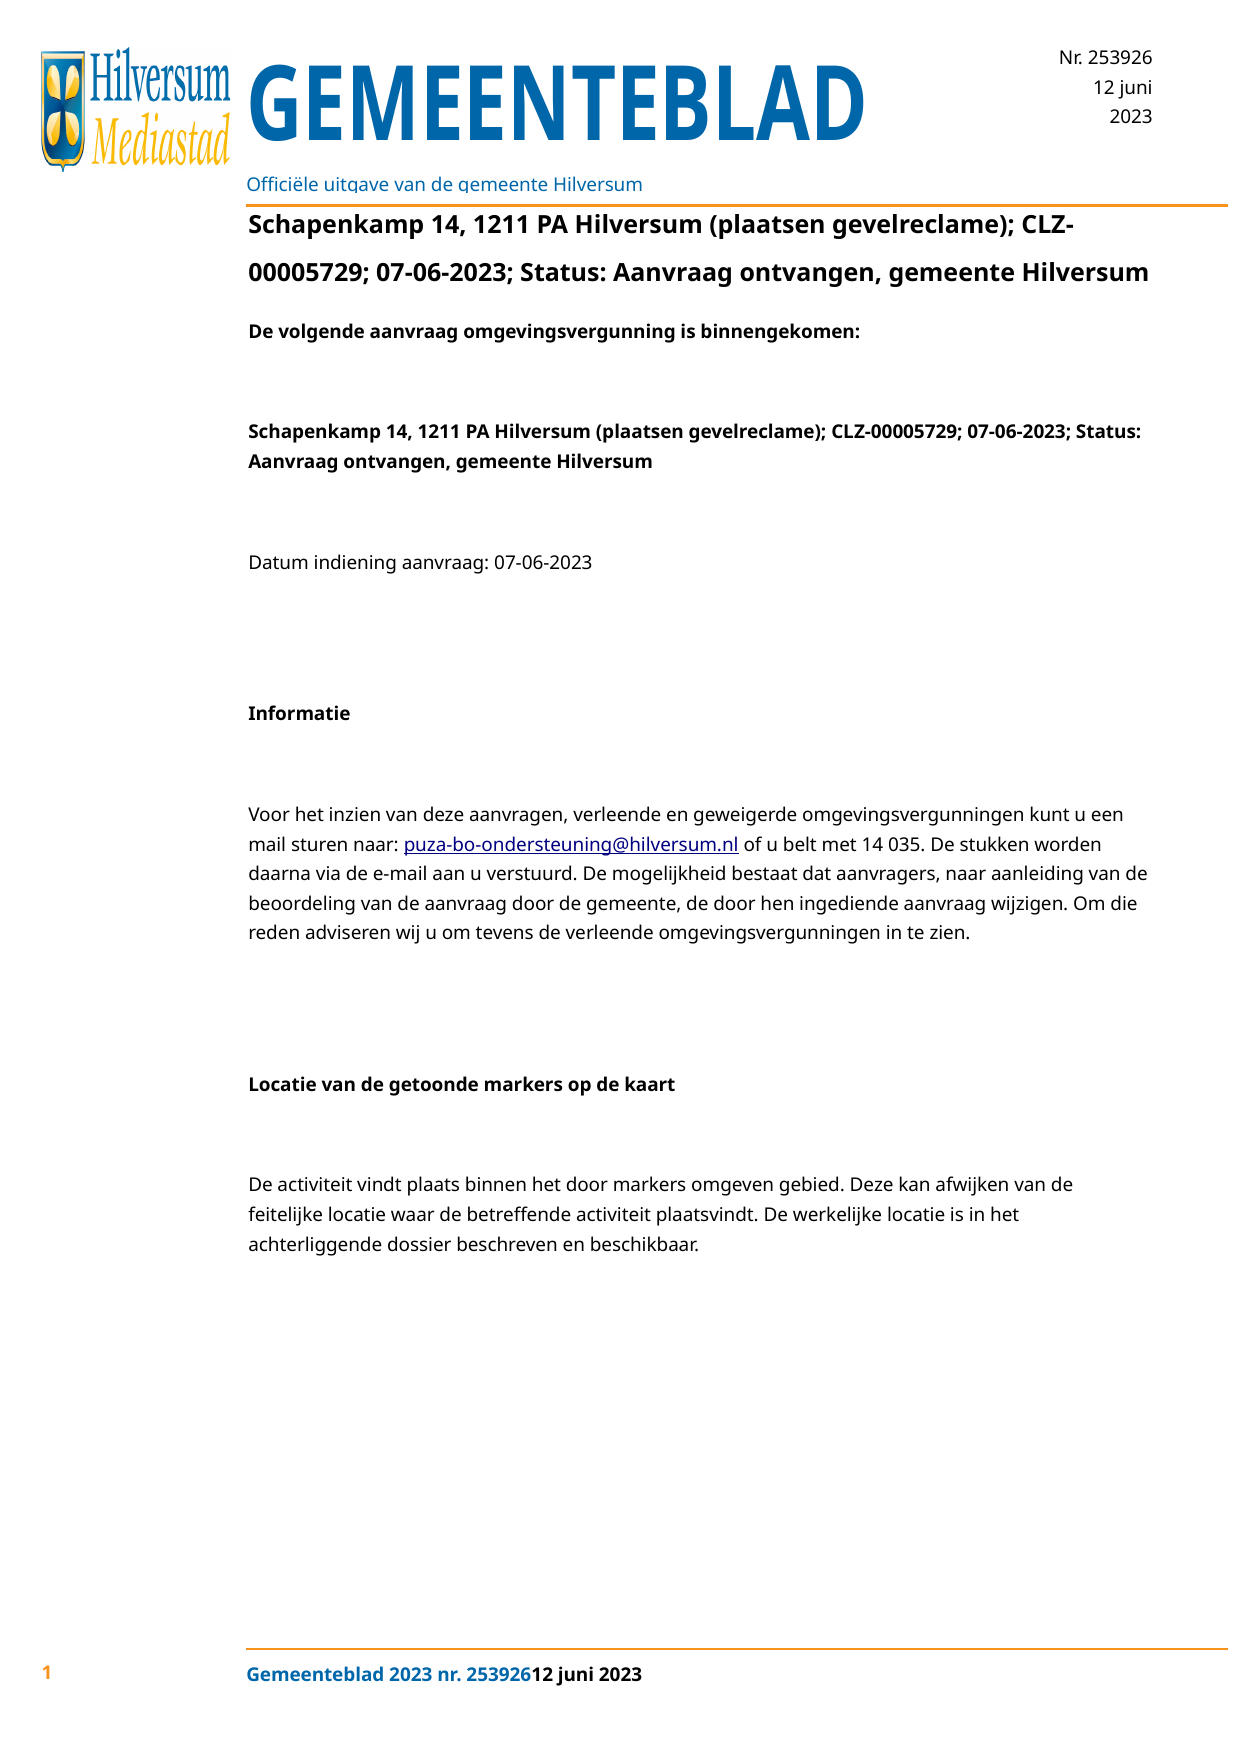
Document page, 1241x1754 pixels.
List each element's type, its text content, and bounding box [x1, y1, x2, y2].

text Datum indiening aanvraag: 07-06-2023 [248, 549, 1152, 575]
text Voor het inzien van deze aanvragen, verleende en geweigerde omgevingsvergunningen kunt u een mail sturen naar: puza-bo-ondersteuning@hilversum.nl of u belt met 14 035. De stukken worden daarna via de e-mail aan u verstuurd. De mogelijkheid bestaat dat aanvragers, naar aanleiding van de beoordeling van de aanvraag door de gemeente, de door hen ingediende aanvraag wijzigen. Om die reden adviseren wij u om tevens de verleende omgevingsvergunningen in te zien. [248, 801, 1152, 945]
text Schapenkamp 14, 1211 PA Hilversum (plaatsen gevelreclame); CLZ-00005729; 07-06-2023; Status: Aanvraag ontvangen, gemeente Hilversum [248, 419, 1152, 474]
text Locatie van de getoonde markers op de kaart [248, 1071, 1152, 1097]
text Schapenkamp 14, 1211 PA Hilversum (plaatsen gevelreclame); CLZ-00005729; 07-06-2023; Status: Aanvraag ontvangen, gemeente Hilversum [248, 207, 1152, 288]
text De volgende aanvraag omgevingsvergunning is binnengekomen: [248, 318, 1152, 344]
text Informatie [248, 700, 1152, 726]
picture [41, 47, 231, 172]
text De activiteit vindt plaats binnen het door markers omgeven gebied. Deze kan afwijken van de feitelijke locatie waar de betreffende activiteit plaatsvindt. De werkelijke locatie is in het achterliggende dossier beschreven en beschikbaar. [248, 1172, 1152, 1257]
